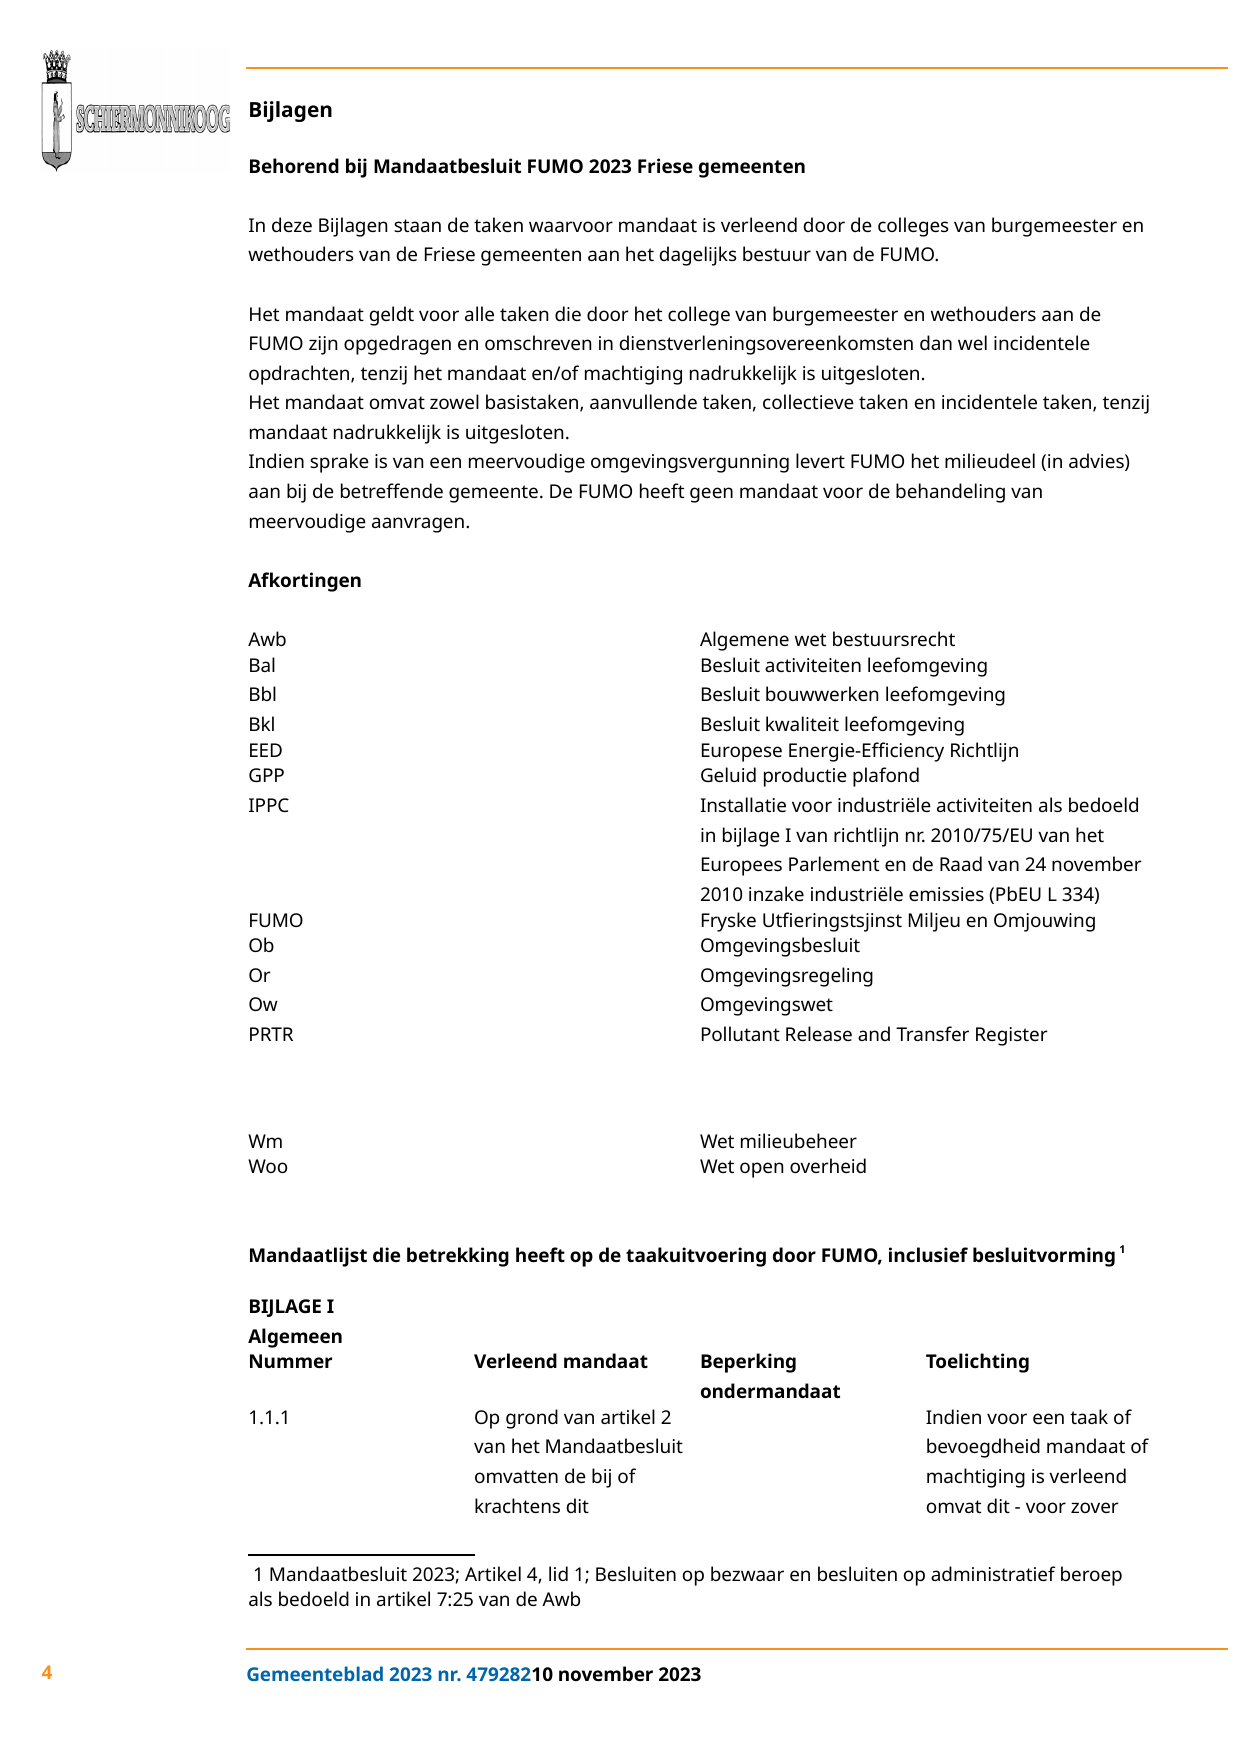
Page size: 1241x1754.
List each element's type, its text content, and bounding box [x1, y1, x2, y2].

table_cell [700, 1047, 1152, 1102]
table_cell Toelichting [926, 1349, 1152, 1404]
table_cell Wm [248, 1128, 700, 1154]
table_cell 1.1.1 [248, 1404, 474, 1518]
table_cell BIJLAGE I Algemeen [248, 1294, 1152, 1349]
table_cell Wet milieubeheer [700, 1128, 1152, 1154]
text Het mandaat geldt voor alle taken die door het college van burgemeester en wethouders aan de FUMO zijn opgedragen en omschreven in dienstverleningsovereenkomsten dan wel incidentele opdrachten, tenzij het mandaat en/of machtiging nadrukkelijk is uitgesloten. [248, 301, 1152, 386]
table_cell GPP IPPC [248, 763, 700, 907]
table_cell EED [248, 737, 700, 763]
table_header Awb [248, 626, 700, 652]
table_cell Ob Or Ow PRTR [248, 933, 700, 1047]
table_cell Woo [248, 1154, 700, 1179]
text Bijlagen [248, 95, 1152, 123]
table_cell [248, 1047, 700, 1102]
table_cell Besluit activiteiten leefomgeving Besluit bouwwerken leefomgeving Besluit kwaliteit leefomgeving [700, 652, 1152, 737]
text Afkortingen [248, 567, 1152, 593]
table_cell Indien voor een taak of bevoegdheid mandaat of machtiging is verleend omvat dit - voor zover [926, 1404, 1152, 1518]
table_cell Beperking ondermandaat [700, 1349, 926, 1404]
table_cell Op grond van artikel 2 van het Mandaatbesluit omvatten de bij of krachtens dit [474, 1404, 700, 1518]
table_cell [700, 1404, 926, 1518]
table_cell FUMO [248, 907, 700, 932]
text Behorend bij Mandaatbesluit FUMO 2023 Friese gemeenten [248, 153, 1152, 179]
table_header Algemene wet bestuursrecht [700, 626, 1152, 652]
table_cell Verleend mandaat [474, 1349, 700, 1404]
table_cell [700, 1102, 1152, 1128]
table_cell Europese Energie-Efficiency Richtlijn [700, 737, 1152, 763]
table_cell Wet open overheid [700, 1154, 1152, 1179]
text In deze Bijlagen staan de taken waarvoor mandaat is verleend door de colleges van burgemeester en wethouders van de Friese gemeenten aan het dagelijks bestuur van de FUMO. [248, 212, 1152, 267]
text Indien sprake is van een meervoudige omgevingsvergunning levert FUMO het milieudeel (in advies) aan bij de betreffende gemeente. De FUMO heeft geen mandaat voor de behandeling van meervoudige aanvragen. [248, 449, 1152, 534]
table_cell Omgevingsbesluit Omgevingsregeling Omgevingswet Pollutant Release and Transfer Register [700, 933, 1152, 1047]
table_cell Bal Bbl Bkl [248, 652, 700, 737]
picture [41, 47, 231, 172]
table_cell Nummer [248, 1349, 474, 1404]
table_cell Fryske Utfieringstsjinst Miljeu en Omjouwing [700, 907, 1152, 932]
table_header Mandaatlijst die betrekking heeft op de taakuitvoering door FUMO, inclusief besluitvorming [248, 1242, 1152, 1268]
text Het mandaat omvat zowel basistaken, aanvullende taken, collectieve taken en incidentele taken, tenzij mandaat nadrukkelijk is uitgesloten. [248, 389, 1152, 445]
table_cell [248, 1268, 1152, 1293]
table_cell Geluid productie plafond Installatie voor industriële activiteiten als bedoeld in bijlage I van richtlijn nr. 2010/75/EU van het Europees Parlement en de Raad van 24 november 2010 inzake industriële emissies (PbEU L 334) [700, 763, 1152, 907]
table_cell [248, 1102, 700, 1128]
